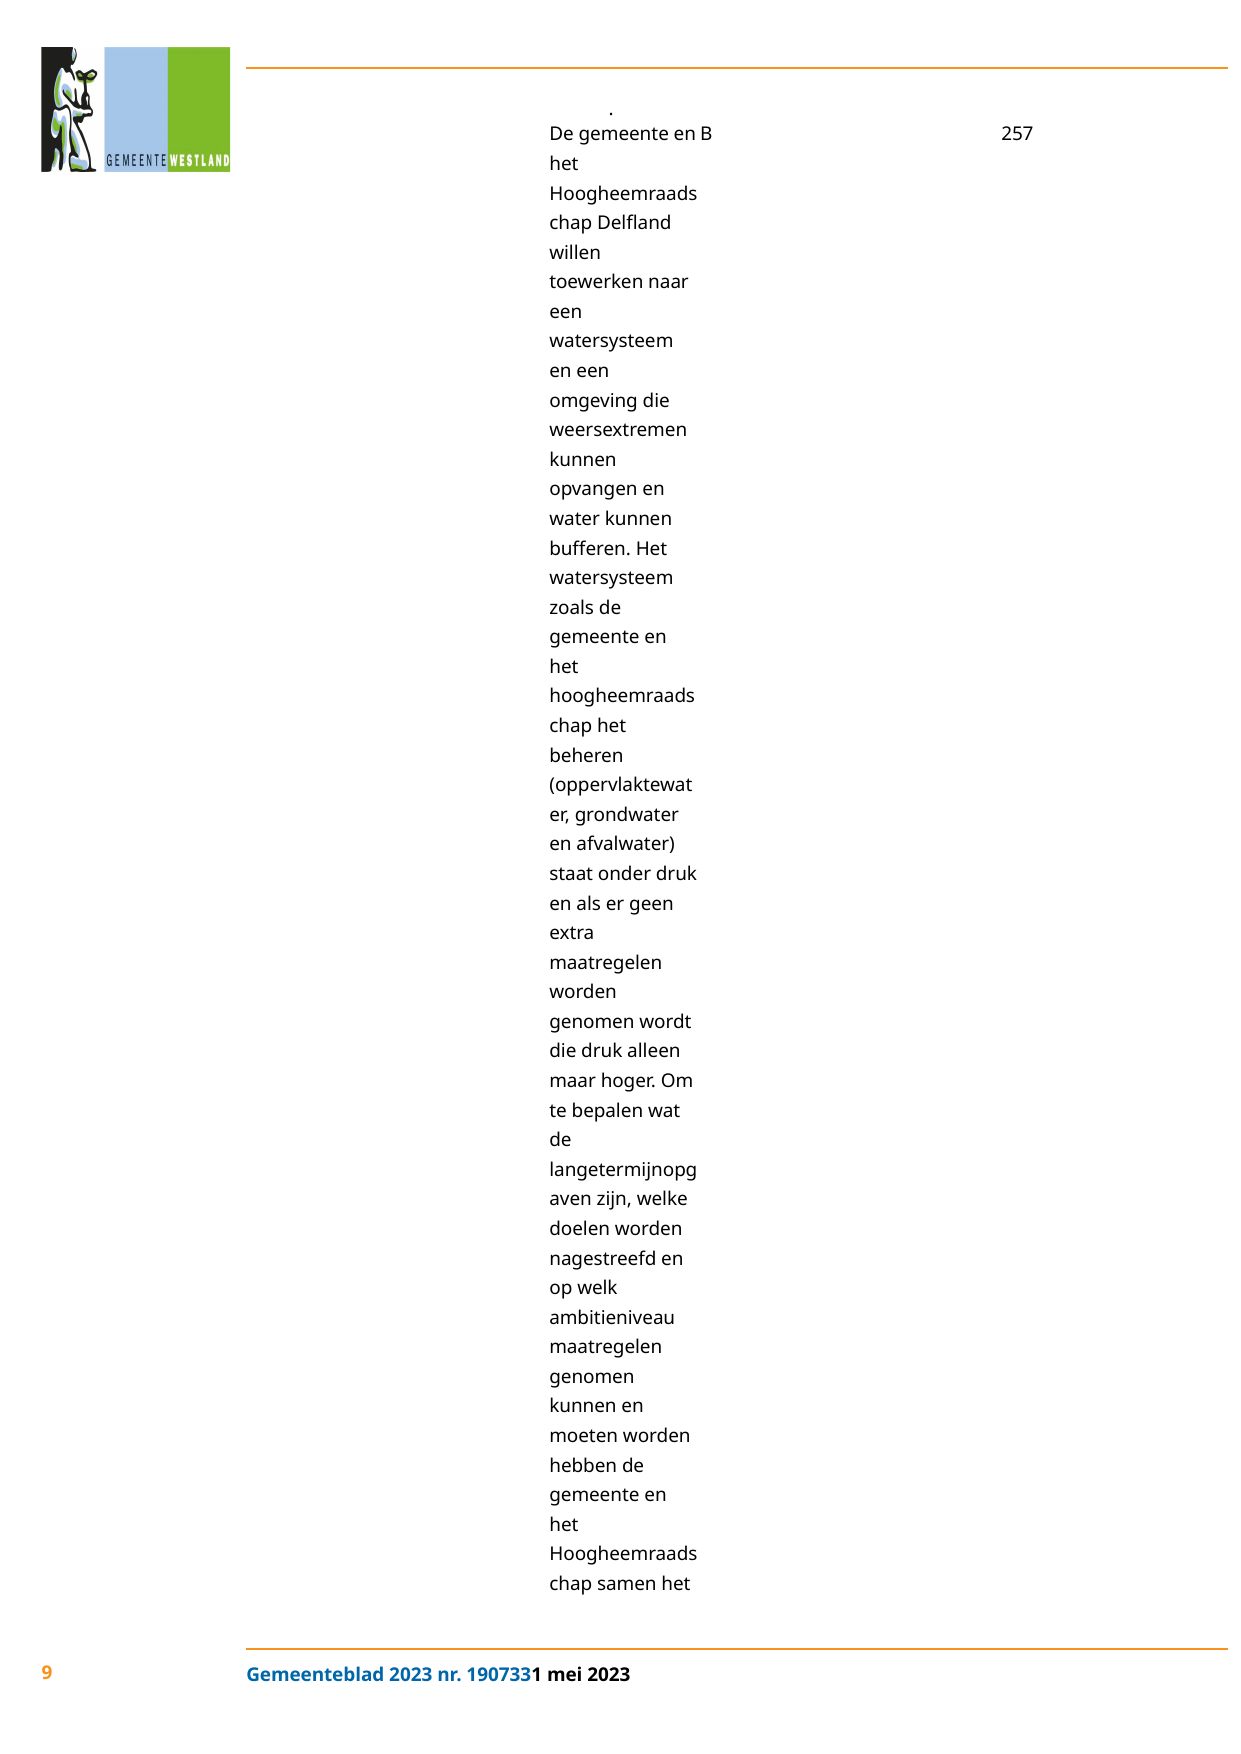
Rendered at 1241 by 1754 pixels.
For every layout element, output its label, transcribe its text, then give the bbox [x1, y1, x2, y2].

table_cell De gemeente en het Hoogheemraadschap Delfland willen toewerken naar een watersysteem en een omgeving die weersextremen kunnen opvangen en water kunnen bufferen. Het watersysteem zoals de gemeente en het hoogheemraadschap het beheren (oppervlaktewater, grondwater en afvalwater) staat onder druk en als er geen extra maatregelen worden genomen wordt die druk alleen maar hoger. Om te bepalen wat de langetermijnopgaven zijn, welke doelen worden nagestreefd en op welk ambitieniveau maatregelen genomen kunnen en moeten worden hebben de gemeente en het Hoogheemraadschap samen het [549, 121, 700, 1596]
table_cell 257 [1001, 121, 1152, 1596]
table_cell [399, 121, 549, 1596]
table_cell [1001, 95, 1152, 121]
table_cell B [700, 121, 850, 1596]
table_cell [850, 95, 1001, 121]
table_cell [248, 121, 398, 1596]
table_cell [850, 121, 1001, 1596]
picture [41, 47, 231, 172]
table_cell [700, 95, 850, 121]
table_cell [399, 95, 549, 121]
table_cell [248, 95, 398, 121]
